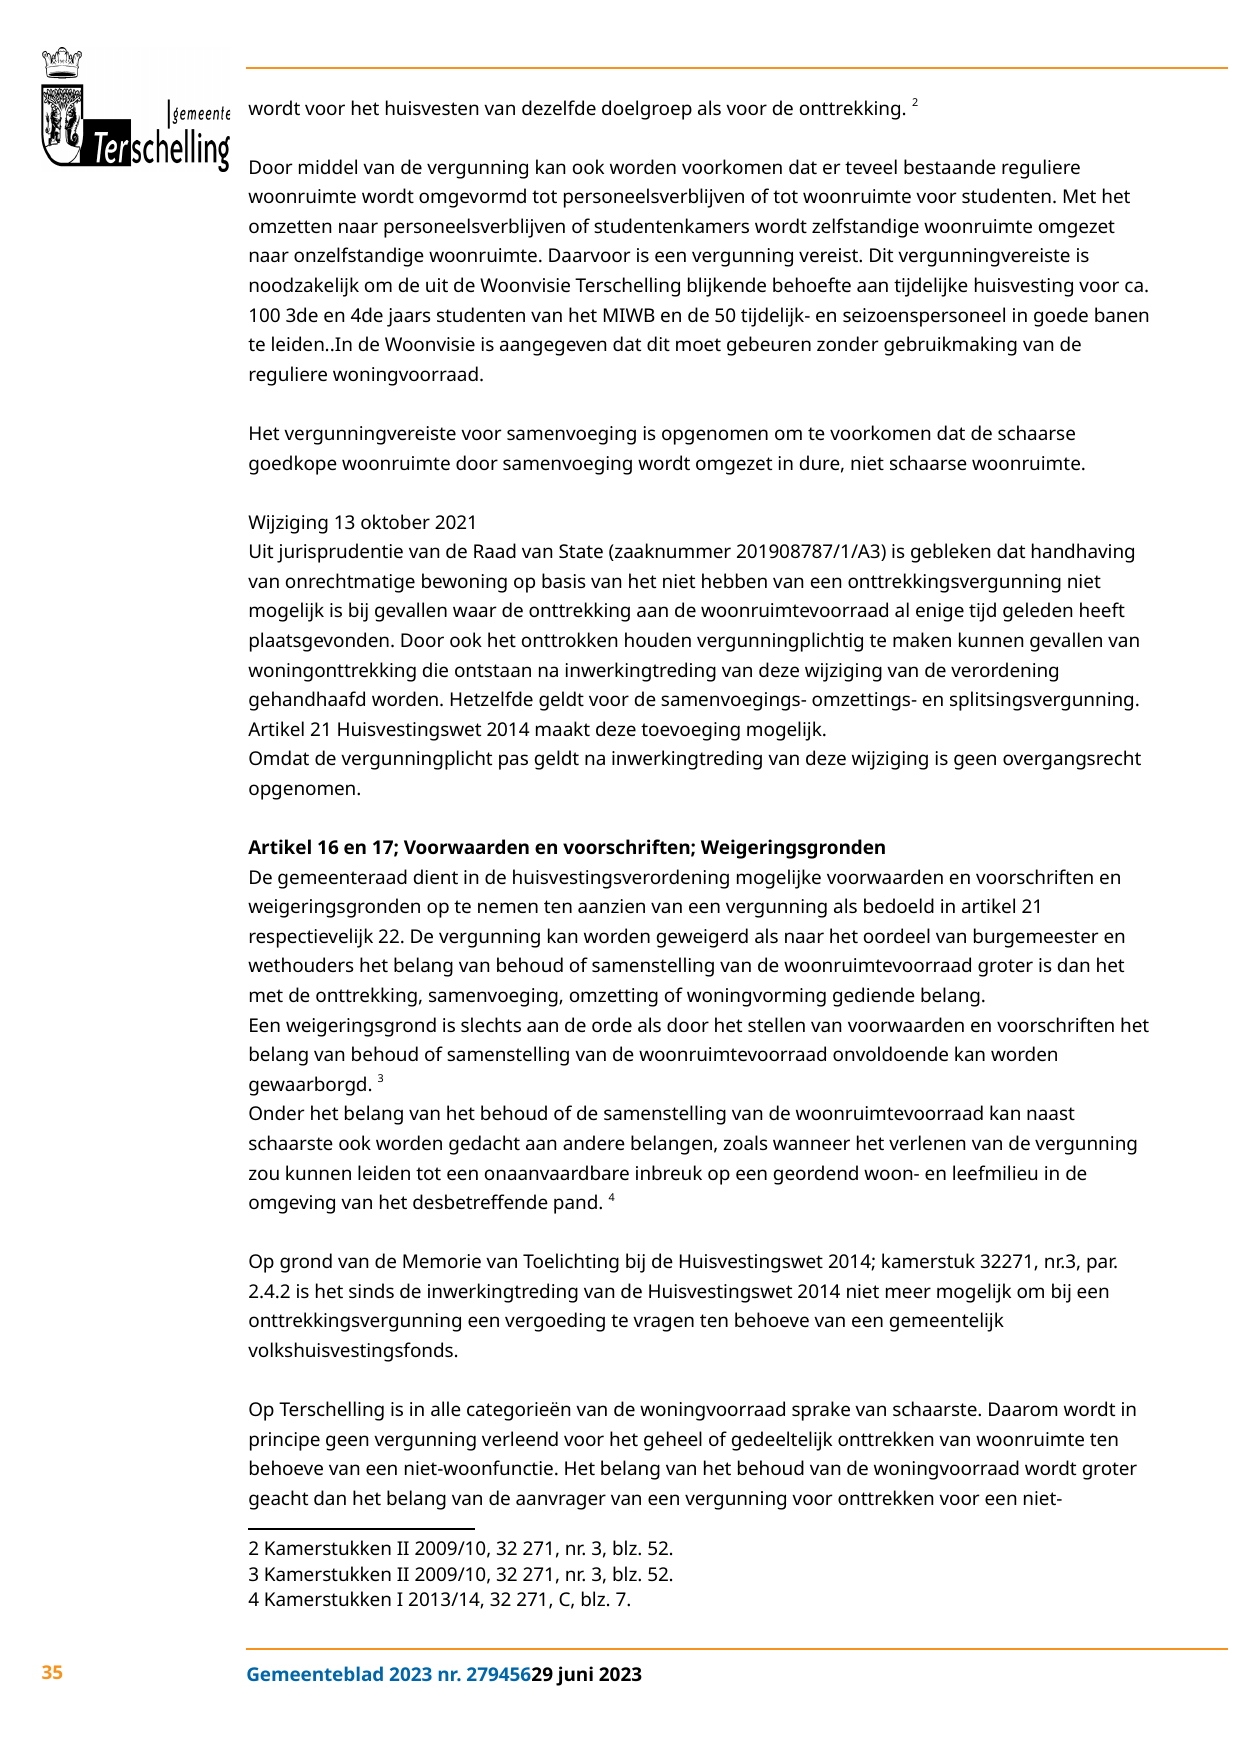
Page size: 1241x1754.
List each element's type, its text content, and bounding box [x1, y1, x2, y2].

text Op Terschelling is in alle categorieën van de woningvoorraad sprake van schaarste. Daarom wordt in principe geen vergunning verleend voor het geheel of gedeeltelijk onttrekken van woonruimte ten behoeve van een niet-woonfunctie. Het belang van het behoud van de woningvoorraad wordt groter geacht dan het belang van de aanvrager van een vergunning voor onttrekken voor een niet- [248, 1396, 1152, 1511]
text Artikel 16 en 17; Voorwaarden en voorschriften; Weigeringsgronden [248, 834, 1152, 860]
text Het vergunningvereiste voor samenvoeging is opgenomen om te voorkomen dat de schaarse goedkope woonruimte door samenvoeging wordt omgezet in dure, niet schaarse woonruimte. [248, 420, 1152, 476]
text Kamerstukken II 2009/10, 32 271, nr. 3, blz. 52. [248, 1561, 1152, 1586]
text De gemeenteraad dient in de huisvestingsverordening mogelijke voorwaarden en voorschriften en weigeringsgronden op te nemen ten aanzien van een vergunning als bedoeld in artikel 21 respectievelijk 22. De vergunning kan worden geweigerd als naar het oordeel van burgemeester en wethouders het belang van behoud of samenstelling van de woonruimtevoorraad groter is dan het met de onttrekking, samenvoeging, omzetting of woningvorming gediende belang. [248, 864, 1152, 1008]
picture [41, 47, 231, 172]
text Onder het belang van het behoud of de samenstelling van de woonruimtevoorraad kan naast schaarste ook worden gedacht aan andere belangen, zoals wanneer het verlenen van de vergunning zou kunnen leiden tot een onaanvaardbare inbreuk op een geordend woon- en leefmilieu in de omgeving van het desbetreffende pand. [248, 1101, 1152, 1215]
text wordt voor het huisvesten van dezelfde doelgroep als voor de onttrekking. [248, 95, 1152, 121]
text Kamerstukken II 2009/10, 32 271, nr. 3, blz. 52. [248, 1535, 1152, 1561]
text Uit jurisprudentie van de Raad van State (zaaknummer 201908787/1/A3) is gebleken dat handhaving van onrechtmatige bewoning op basis van het niet hebben van een onttrekkingsvergunning niet mogelijk is bij gevallen waar de onttrekking aan de woonruimtevoorraad al enige tijd geleden heeft plaatsgevonden. Door ook het onttrokken houden vergunningplichtig te maken kunnen gevallen van woningonttrekking die ontstaan na inwerkingtreding van deze wijziging van de verordening gehandhaafd worden. Hetzelfde geldt voor de samenvoegings- omzettings- en splitsingsvergunning. Artikel 21 Huisvestingswet 2014 maakt deze toevoeging mogelijk. [248, 538, 1152, 742]
text Op grond van de Memorie van Toelichting bij de Huisvestingswet 2014; kamerstuk 32271, nr.3, par. 2.4.2 is het sinds de inwerkingtreding van de Huisvestingswet 2014 niet meer mogelijk om bij een onttrekkingsvergunning een vergoeding te vragen ten behoeve van een gemeentelijk volkshuisvestingsfonds. [248, 1248, 1152, 1363]
text Door middel van de vergunning kan ook worden voorkomen dat er teveel bestaande reguliere woonruimte wordt omgevormd tot personeelsverblijven of tot woonruimte voor studenten. Met het omzetten naar personeelsverblijven of studentenkamers wordt zelfstandige woonruimte omgezet naar onzelfstandige woonruimte. Daarvoor is een vergunning vereist. Dit vergunningvereiste is noodzakelijk om de uit de Woonvisie Terschelling blijkende behoefte aan tijdelijke huisvesting voor ca. 100 3de en 4de jaars studenten van het MIWB en de 50 tijdelijk- en seizoenspersoneel in goede banen te leiden..In de Woonvisie is aangegeven dat dit moet gebeuren zonder gebruikmaking van de reguliere woningvoorraad. [248, 154, 1152, 387]
text Kamerstukken I 2013/14, 32 271, C, blz. 7. [248, 1586, 1152, 1612]
text Wijziging 13 oktober 2021 [248, 509, 1152, 535]
text Een weigeringsgrond is slechts aan de orde als door het stellen van voorwaarden en voorschriften het belang van behoud of samenstelling van de woonruimtevoorraad onvoldoende kan worden gewaarborgd. [248, 1012, 1152, 1097]
text Omdat de vergunningplicht pas geldt na inwerkingtreding van deze wijziging is geen overgangsrecht opgenomen. [248, 746, 1152, 801]
